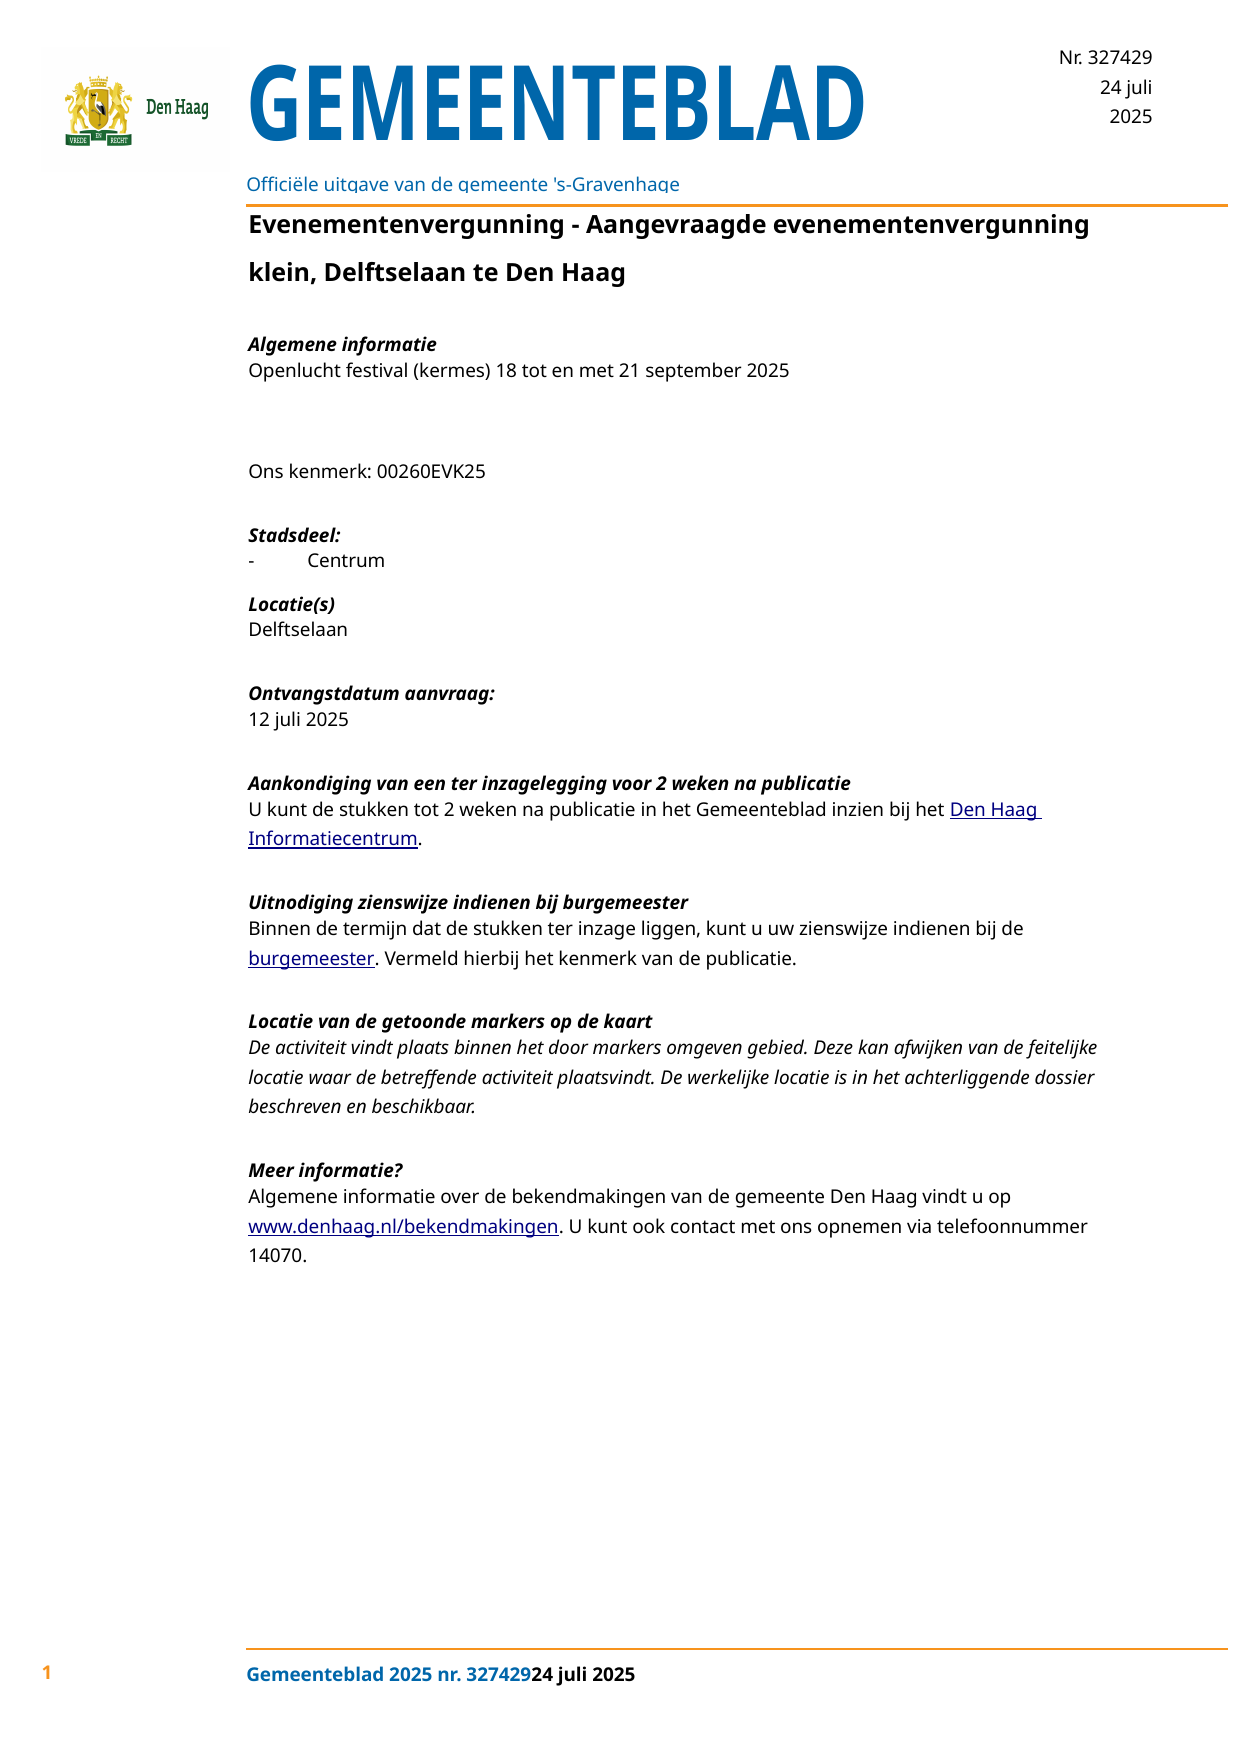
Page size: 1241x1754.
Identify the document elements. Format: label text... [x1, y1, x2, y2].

text Ons kenmerk: 00260EVK25 [248, 458, 1152, 484]
text De activiteit vindt plaats binnen het door markers omgeven gebied. Deze kan afwijken van de feitelijke locatie waar de betreffende activiteit plaatsvindt. De werkelijke locatie is in het achterliggende dossier beschreven en beschikbaar. [248, 1034, 1152, 1119]
text Evenementenvergunning - Aangevraagde evenementenvergunning klein, Delftselaan te Den Haag [248, 207, 1152, 288]
text Uitnodiging zienswijze indienen bij burgemeester [248, 889, 1152, 915]
text Delftselaan [248, 617, 1152, 642]
text Binnen de termijn dat de stukken ter inzage liggen, kunt u uw zienswijze indienen bij de burgemeester. Vermeld hierbij het kenmerk van de publicatie. [248, 915, 1152, 971]
text 12 juli 2025 [248, 706, 1152, 732]
text Aankondiging van een ter inzagelegging voor 2 weken na publicatie [248, 770, 1152, 796]
text U kunt de stukken tot 2 weken na publicatie in het Gemeenteblad inzien bij het Den Haag Informatiecentrum. [248, 796, 1152, 851]
text Algemene informatie [248, 331, 1152, 357]
text Meer informatie? [248, 1158, 1152, 1183]
text Ontvangstdatum aanvraag: [248, 681, 1152, 706]
picture [41, 47, 231, 172]
text Locatie van de getoonde markers op de kaart [248, 1009, 1152, 1034]
text Openlucht festival (kermes) 18 tot en met 21 september 2025 [248, 357, 1152, 383]
text Locatie(s) [248, 591, 1152, 617]
list Centrum [248, 548, 1152, 573]
text Algemene informatie over de bekendmakingen van de gemeente Den Haag vindt u op www.denhaag.nl/bekendmakingen. U kunt ook contact met ons opnemen via telefoonnummer 14070. [248, 1183, 1152, 1268]
text Stadsdeel: [248, 522, 1152, 548]
